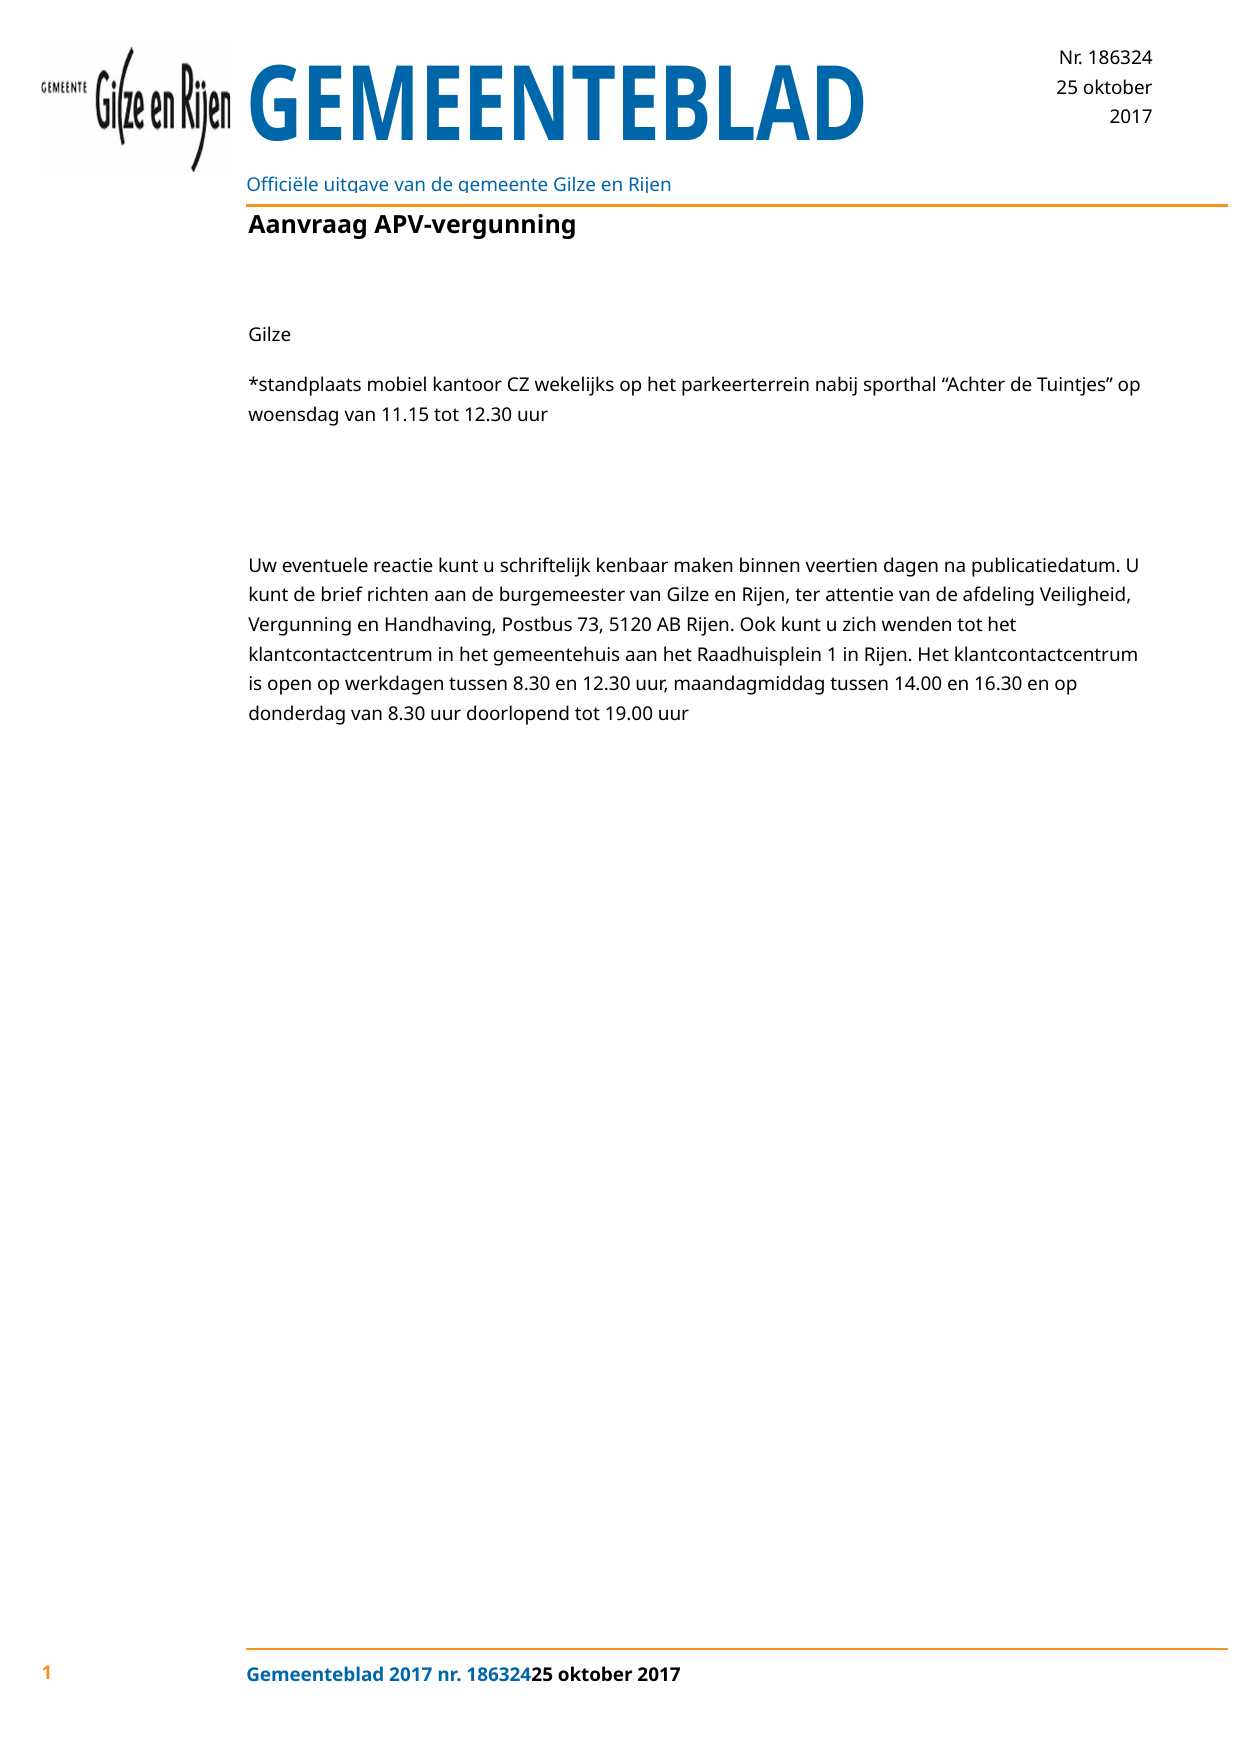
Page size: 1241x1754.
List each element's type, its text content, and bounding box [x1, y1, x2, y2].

text Uw eventuele reactie kunt u schriftelijk kenbaar maken binnen veertien dagen na publicatiedatum. U kunt de brief richten aan de burgemeester van Gilze en Rijen, ter attentie van de afdeling Veiligheid, Vergunning en Handhaving, Postbus 73, 5120 AB Rijen. Ook kunt u zich wenden tot het klantcontactcentrum in het gemeentehuis aan het Raadhuisplein 1 in Rijen. Het klantcontactcentrum is open op werkdagen tussen 8.30 en 12.30 uur, maandagmiddag tussen 14.00 en 16.30 en op donderdag van 8.30 uur doorlopend tot 19.00 uur [248, 552, 1152, 726]
text Gilze [248, 321, 1152, 346]
text *standplaats mobiel kantoor CZ wekelijks op het parkeerterrein nabij sporthal “Achter de Tuintjes” op woensdag van 11.15 tot 12.30 uur [248, 371, 1152, 426]
picture [41, 47, 231, 172]
text Aanvraag APV-vergunning [248, 207, 1152, 241]
